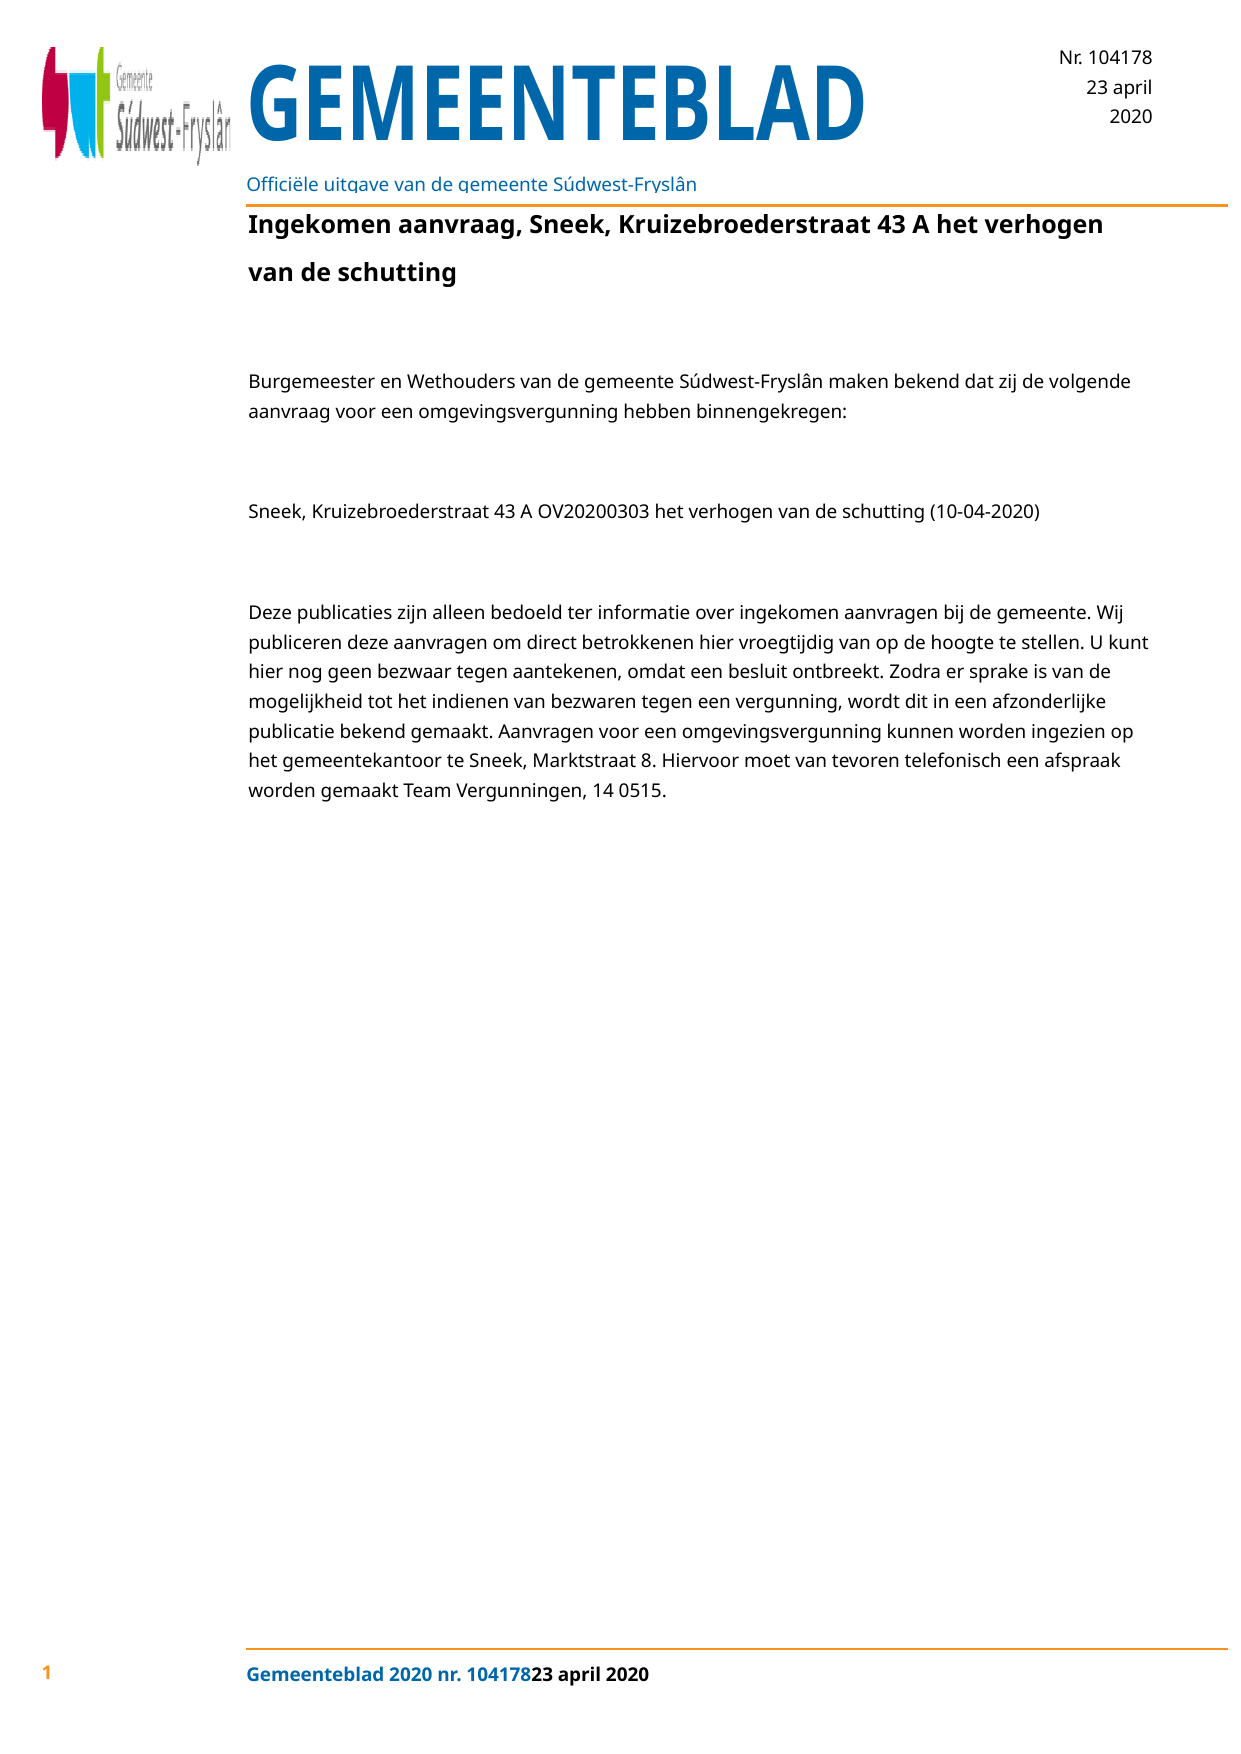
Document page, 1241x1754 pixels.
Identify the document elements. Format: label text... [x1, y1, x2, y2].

text Ingekomen aanvraag, Sneek, Kruizebroederstraat 43 A het verhogen van de schutting [248, 207, 1152, 288]
picture [41, 47, 231, 172]
text Deze publicaties zijn alleen bedoeld ter informatie over ingekomen aanvragen bij de gemeente. Wij publiceren deze aanvragen om direct betrokkenen hier vroegtijdig van op de hoogte te stellen. U kunt hier nog geen bezwaar tegen aantekenen, omdat een besluit ontbreekt. Zodra er sprake is van de mogelijkheid tot het indienen van bezwaren tegen een vergunning, wordt dit in een afzonderlijke publicatie bekend gemaakt. Aanvragen voor een omgevingsvergunning kunnen worden ingezien op het gemeentekantoor te Sneek, Marktstraat 8. Hiervoor moet van tevoren telefonisch een afspraak worden gemaakt Team Vergunningen, 14 0515. [248, 599, 1152, 803]
text Burgemeester en Wethouders van de gemeente Súdwest-Fryslân maken bekend dat zij de volgende aanvraag voor een omgevingsvergunning hebben binnengekregen: [248, 368, 1152, 424]
text Sneek, Kruizebroederstraat 43 A OV20200303 het verhogen van de schutting (10-04-2020) [248, 499, 1152, 524]
